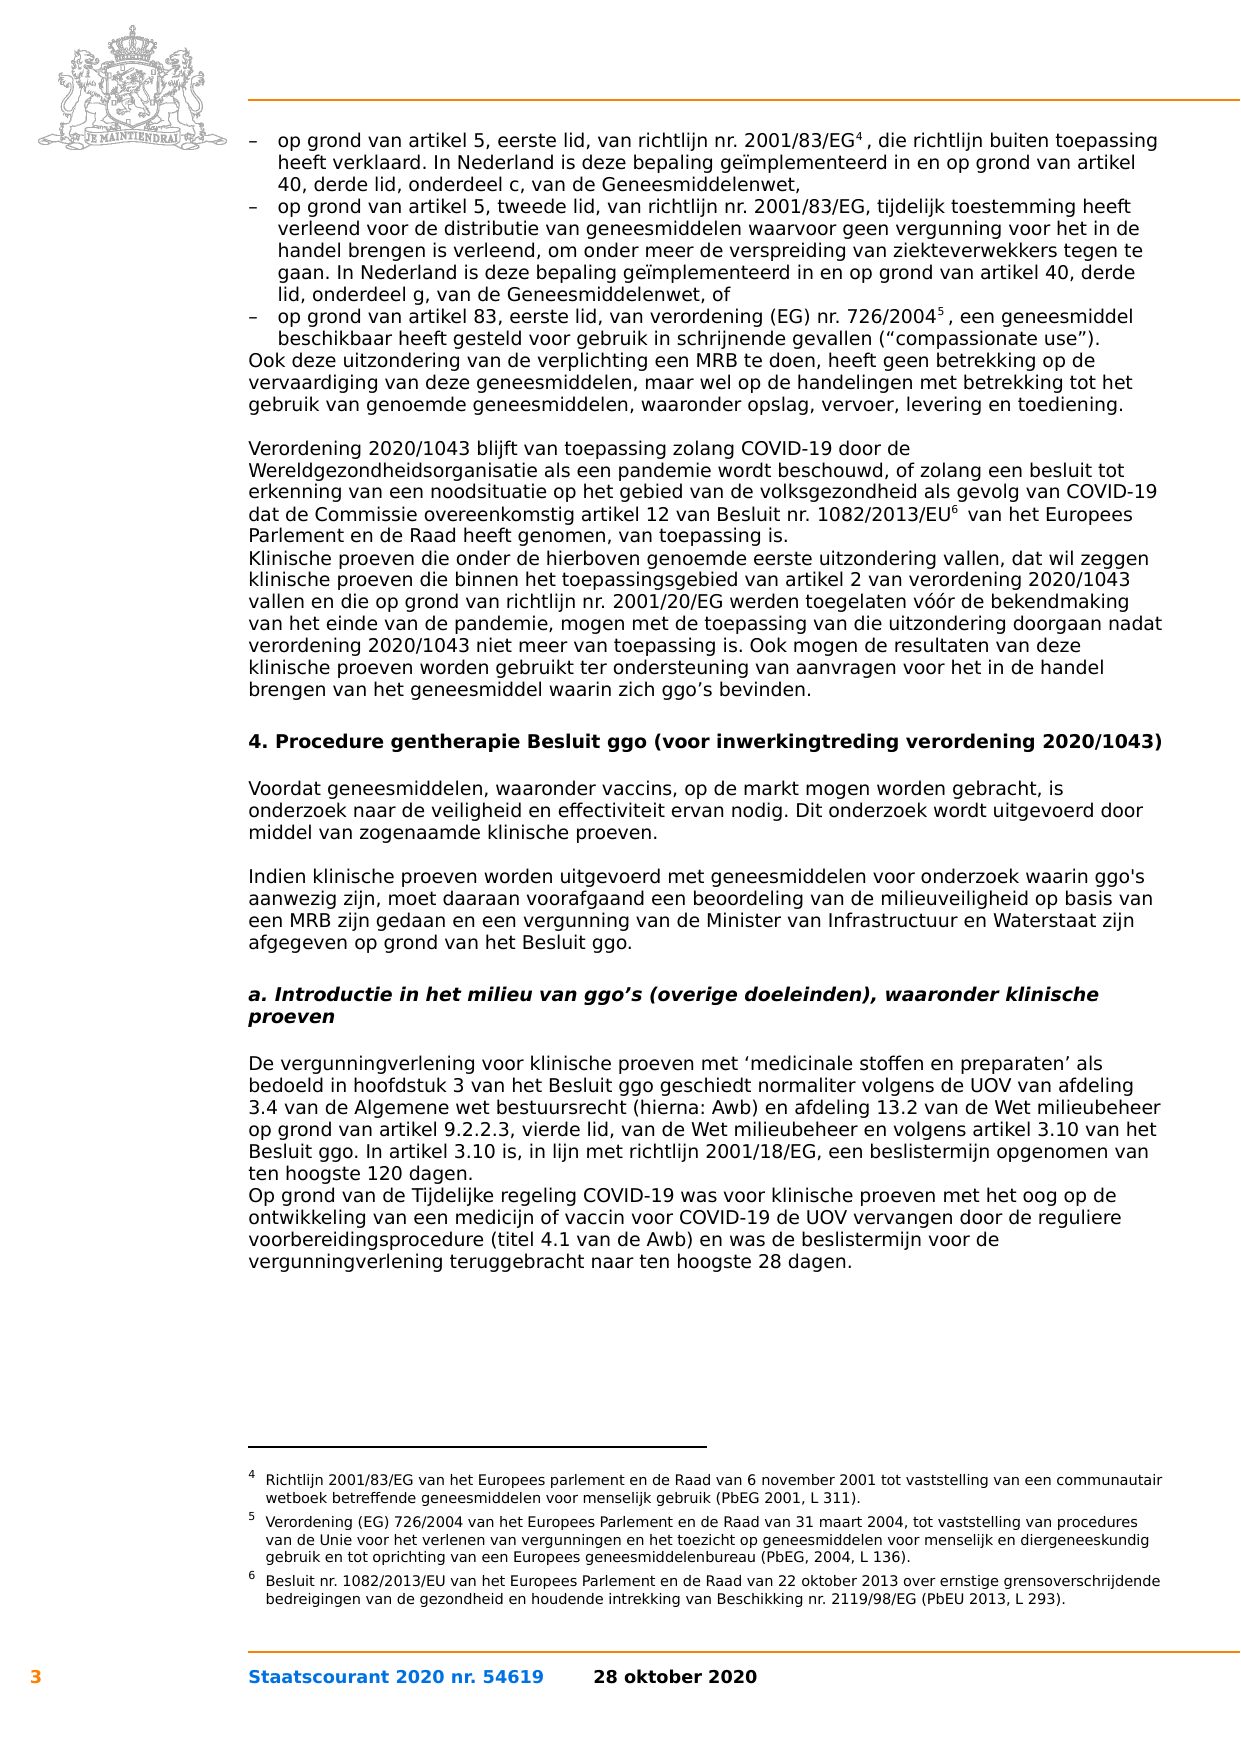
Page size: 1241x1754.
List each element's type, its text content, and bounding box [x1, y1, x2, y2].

text Klinische proeven die onder de hierboven genoemde eerste uitzondering vallen, dat wil zeggen klinische proeven die binnen het toepassingsgebied van artikel 2 van verordening 2020/1043 vallen en die op grond van richtlijn nr. 2001/20/EG werden toegelaten vóór de bekendmaking van het einde van de pandemie, mogen met de toepassing van die uitzondering doorgaan nadat verordening 2020/1043 niet meer van toepassing is. Ook mogen de resultaten van deze klinische proeven worden gebruikt ter ondersteuning van aanvragen voor het in de handel brengen van het geneesmiddel waarin zich ggo’s bevinden. [248, 547, 1163, 701]
text – op grond van artikel 5, tweede lid, van richtlijn nr. 2001/83/EG, tijdelijk toestemming heeft verleend voor de distributie van geneesmiddelen waarvoor geen vergunning voor het in de handel brengen is verleend, om onder meer de verspreiding van ziekteverwekkers tegen te gaan. In Nederland is deze bepaling geïmplementeerd in en op grond van artikel 40, derde lid, onderdeel g, van de Geneesmiddelenwet, of [248, 196, 1163, 306]
text Verordening (EG) 726/2004 van het Europees Parlement en de Raad van 31 maart 2004, tot vaststelling van procedures van de Unie voor het verlenen van vergunningen en het toezicht op geneesmiddelen voor menselijk en diergeneeskundig gebruik en tot oprichting van een Europees geneesmiddelenbureau (PbEG, 2004, L 136). [248, 1510, 1163, 1566]
text Op grond van de Tijdelijke regeling COVID-19 was voor klinische proeven met het oog op de ontwikkeling van een medicijn of vaccin voor COVID-19 de UOV vervangen door de reguliere voorbereidingsprocedure (titel 4.1 van de Awb) en was de beslistermijn voor de vergunningverlening teruggebracht naar ten hoogste 28 dagen. [248, 1185, 1163, 1273]
picture [38, 25, 227, 150]
text Richtlijn 2001/83/EG van het Europees parlement en de Raad van 6 november 2001 tot vaststelling van een communautair wetboek betreffende geneesmiddelen voor menselijk gebruik (PbEG 2001, L 311). [248, 1468, 1163, 1507]
text Verordening 2020/1043 blijft van toepassing zolang COVID-19 door de Wereldgezondheidsorganisatie als een pandemie wordt beschouwd, of zolang een besluit tot erkenning van een noodsituatie op het gebied van de volksgezondheid als gevolg van COVID-19 dat de Commissie overeenkomstig artikel 12 van Besluit nr. 1082/2013/EU van het Europees Parlement en de Raad heeft genomen, van toepassing is. [248, 437, 1163, 547]
text – op grond van artikel 5, eerste lid, van richtlijn nr. 2001/83/EG, die richtlijn buiten toepassing heeft verklaard. In Nederland is deze bepaling geïmplementeerd in en op grond van artikel 40, derde lid, onderdeel c, van de Geneesmiddelenwet, [248, 130, 1163, 196]
text Ook deze uitzondering van de verplichting een MRB te doen, heeft geen betrekking op de vervaardiging van deze geneesmiddelen, maar wel op de handelingen met betrekking tot het gebruik van genoemde geneesmiddelen, waaronder opslag, vervoer, levering en toediening. [248, 350, 1163, 416]
text De vergunningverlening voor klinische proeven met ‘medicinale stoffen en preparaten’ als bedoeld in hoofdstuk 3 van het Besluit ggo geschiedt normaliter volgens de UOV van afdeling 3.4 van de Algemene wet bestuursrecht (hierna: Awb) en afdeling 13.2 van de Wet milieubeheer op grond van artikel 9.2.2.3, vierde lid, van de Wet milieubeheer en volgens artikel 3.10 van het Besluit ggo. In artikel 3.10 is, in lijn met richtlijn 2001/18/EG, een beslistermijn opgenomen van ten hoogste 120 dagen. [248, 1053, 1163, 1185]
subtitle a. Introductie in het milieu van ggo’s (overige doeleinden), waaronder klinische proeven [248, 984, 1163, 1028]
subtitle 4. Procedure gentherapie Besluit ggo (voor inwerkingtreding verordening 2020/1043) [248, 731, 1163, 753]
text Besluit nr. 1082/2013/EU van het Europees Parlement en de Raad van 22 oktober 2013 over ernstige grensoverschrijdende bedreigingen van de gezondheid en houdende intrekking van Beschikking nr. 2119/98/EG (PbEU 2013, L 293). [248, 1569, 1163, 1608]
text Voordat geneesmiddelen, waaronder vaccins, op de markt mogen worden gebracht, is onderzoek naar de veiligheid en effectiviteit ervan nodig. Dit onderzoek wordt uitgevoerd door middel van zogenaamde klinische proeven. [248, 778, 1163, 844]
text Indien klinische proeven worden uitgevoerd met geneesmiddelen voor onderzoek waarin ggo's aanwezig zijn, moet daaraan voorafgaand een beoordeling van de milieuveiligheid op basis van een MRB zijn gedaan en een vergunning van de Minister van Infrastructuur en Waterstaat zijn afgegeven op grond van het Besluit ggo. [248, 866, 1163, 954]
text – op grond van artikel 83, eerste lid, van verordening (EG) nr. 726/2004, een geneesmiddel beschikbaar heeft gesteld voor gebruik in schrijnende gevallen (“compassionate use”). [248, 306, 1163, 350]
